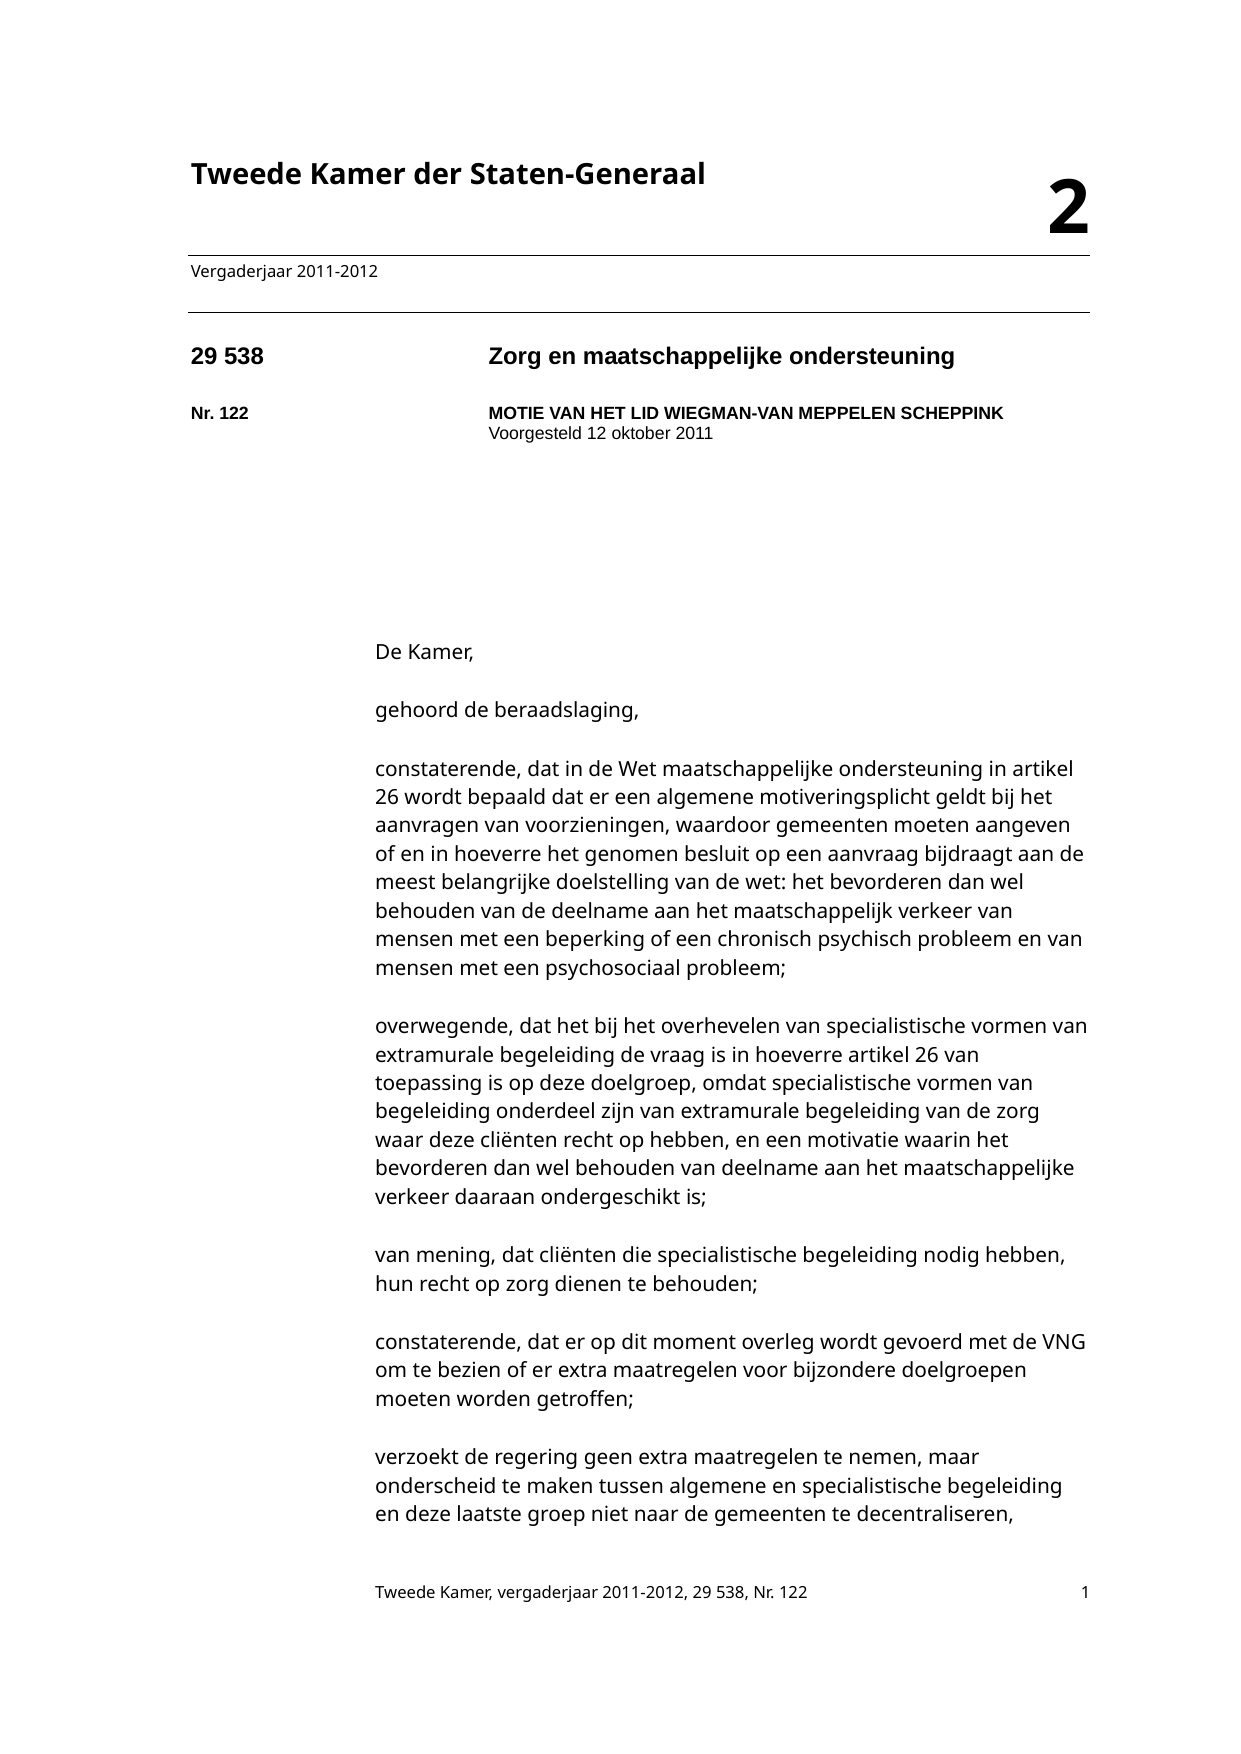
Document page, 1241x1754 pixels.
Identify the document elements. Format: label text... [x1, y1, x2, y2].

table_cell Zorg en maatschappelijke ondersteuning [485, 339, 1090, 399]
text constaterende, dat in de Wet maatschappelijke ondersteuning in artikel 26 wordt bepaald dat er een algemene motiveringsplicht geldt bij het aanvragen van voorzieningen, waardoor gemeenten moeten aangeven of en in hoeverre het genomen besluit op een aanvraag bijdraagt aan de meest belangrijke doelstelling van de wet: het bevorderen dan wel behouden van de deelname aan het maatschappelijk verkeer van mensen met een beperking of een chronisch psychisch probleem en van mensen met een psychosociaal probleem; [375, 754, 1090, 981]
table_cell Nr. 122 [188, 399, 485, 518]
text constaterende, dat er op dit moment overleg wordt gevoerd met de VNG om te bezien of er extra maatregelen voor bijzondere doelgroepen moeten worden getroffen; [375, 1327, 1090, 1412]
table_cell [188, 313, 485, 339]
table_header Tweede Kamer der Staten-Generaal [188, 150, 909, 255]
table_cell Vergaderjaar 2011-2012 [188, 256, 485, 312]
text verzoekt de regering geen extra maatregelen te nemen, maar onderscheid te maken tussen algemene en specialistische begeleiding en deze laatste groep niet naar de gemeenten te decentraliseren, [375, 1442, 1090, 1528]
text gehoord de beraadslaging, [375, 695, 1090, 724]
table_cell 29 538 [188, 339, 485, 399]
text De Kamer, [375, 637, 1090, 665]
table_header 2 [910, 150, 1090, 255]
table_cell MOTIE VAN HET LID WIEGMAN-VAN MEPPELEN SCHEPPINK Voorgesteld 12 oktober 2011 [485, 399, 1090, 518]
table_cell [485, 256, 1090, 312]
text van mening, dat cliënten die specialistische begeleiding nodig hebben, hun recht op zorg dienen te behouden; [375, 1240, 1090, 1297]
table_cell [485, 313, 1090, 339]
text overwegende, dat het bij het overhevelen van specialistische vormen van extramurale begeleiding de vraag is in hoeverre artikel 26 van toepassing is op deze doelgroep, omdat specialistische vormen van begeleiding onderdeel zijn van extramurale begeleiding van de zorg waar deze cliënten recht op hebben, en een motivatie waarin het bevorderen dan wel behouden van deelname aan het maatschappelijke verkeer daaraan ondergeschikt is; [375, 1011, 1090, 1210]
